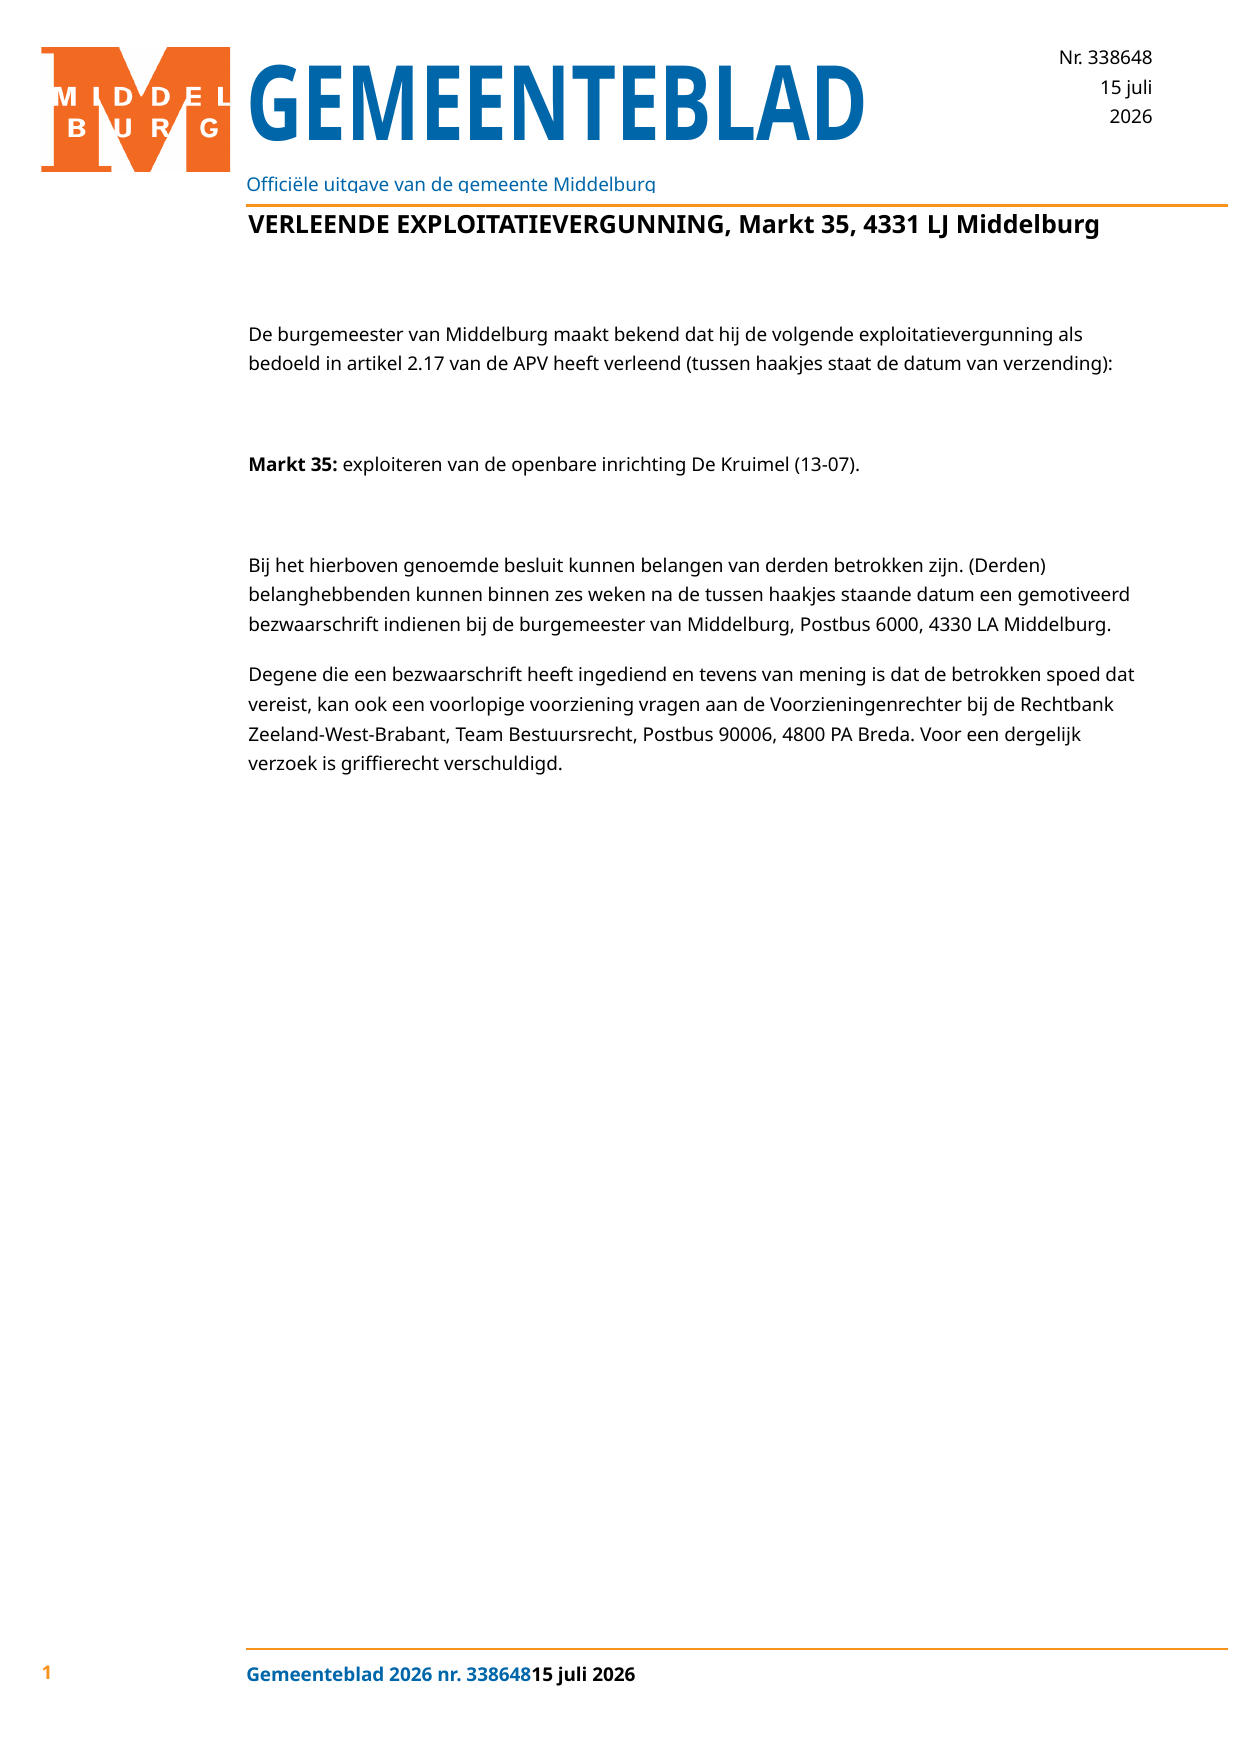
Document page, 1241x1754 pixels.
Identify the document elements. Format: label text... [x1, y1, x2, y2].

text Markt 35: exploiteren van de openbare inrichting De Kruimel (13-07). [248, 451, 1152, 477]
text Bij het hierboven genoemde besluit kunnen belangen van derden betrokken zijn. (Derden) belanghebbenden kunnen binnen zes weken na de tussen haakjes staande datum een gemotiveerd bezwaarschrift indienen bij de burgemeester van Middelburg, Postbus 6000, 4330 LA Middelburg. [248, 552, 1152, 637]
picture [41, 47, 231, 172]
text De burgemeester van Middelburg maakt bekend dat hij de volgende exploitatievergunning als bedoeld in artikel 2.17 van de APV heeft verleend (tussen haakjes staat de datum van verzending): [248, 321, 1152, 376]
text Degene die een bezwaarschrift heeft ingediend en tevens van mening is dat de betrokken spoed dat vereist, kan ook een voorlopige voorziening vragen aan de Voorzieningenrechter bij de Rechtbank Zeeland-West-Brabant, Team Bestuursrecht, Postbus 90006, 4800 PA Breda. Voor een dergelijk verzoek is griffierecht verschuldigd. [248, 662, 1152, 776]
text VERLEENDE EXPLOITATIEVERGUNNING, Markt 35, 4331 LJ Middelburg [248, 207, 1152, 241]
